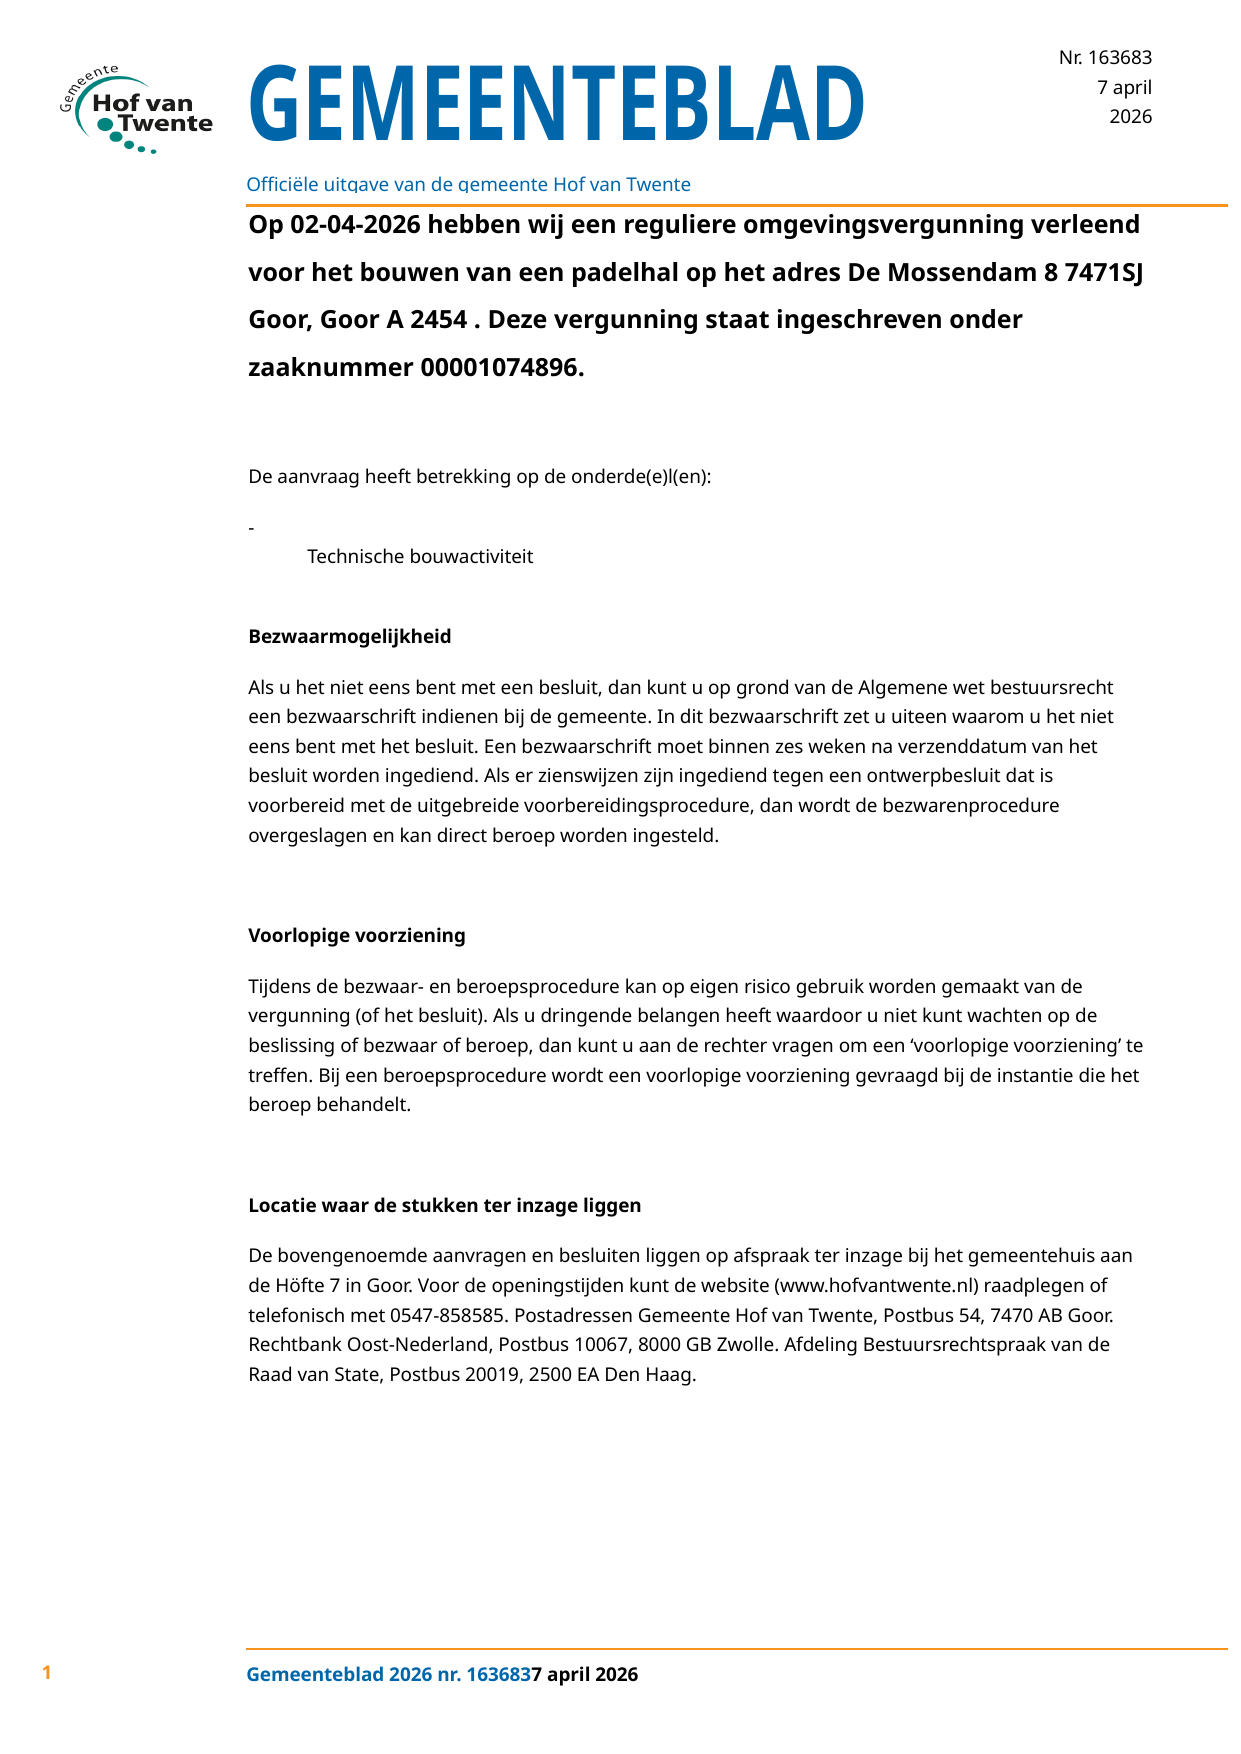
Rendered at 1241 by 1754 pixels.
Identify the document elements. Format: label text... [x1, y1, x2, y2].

text De bovengenoemde aanvragen en besluiten liggen op afspraak ter inzage bij het gemeentehuis aan de Höfte 7 in Goor. Voor de openingstijden kunt de website (www.hofvantwente.nl) raadplegen of telefonisch met 0547-858585. Postadressen Gemeente Hof van Twente, Postbus 54, 7470 AB Goor. Rechtbank Oost-Nederland, Postbus 10067, 8000 GB Zwolle. Afdeling Bestuursrechtspraak van de Raad van State, Postbus 20019, 2500 EA Den Haag. [248, 1243, 1152, 1387]
text Voorlopige voorziening [248, 923, 1152, 948]
text Bezwaarmogelijkheid [248, 623, 1152, 649]
text De aanvraag heeft betrekking op de onderde(e)l(en): [248, 463, 1152, 489]
list Technische bouwactiviteit [248, 543, 1152, 569]
picture [41, 47, 231, 172]
text Op 02-04-2026 hebben wij een reguliere omgevingsvergunning verleend voor het bouwen van een padelhal op het adres De Mossendam 8 7471SJ Goor, Goor A 2454 . Deze vergunning staat ingeschreven onder zaaknummer 00001074896. [248, 207, 1152, 384]
text Als u het niet eens bent met een besluit, dan kunt u op grond van de Algemene wet bestuursrecht een bezwaarschrift indienen bij de gemeente. In dit bezwaarschrift zet u uiteen waarom u het niet eens bent met het besluit. Een bezwaarschrift moet binnen zes weken na verzenddatum van het besluit worden ingediend. Als er zienswijzen zijn ingediend tegen een ontwerpbesluit dat is voorbereid met de uitgebreide voorbereidingsprocedure, dan wordt de bezwarenprocedure overgeslagen en kan direct beroep worden ingesteld. [248, 674, 1152, 848]
text Locatie waar de stukken ter inzage liggen [248, 1192, 1152, 1218]
text Tijdens de bezwaar- en beroepsprocedure kan op eigen risico gebruik worden gemaakt van de vergunning (of het besluit). Als u dringende belangen heeft waardoor u niet kunt wachten op de beslissing of bezwaar of beroep, dan kunt u aan de rechter vragen om een ‘voorlopige voorziening’ te treffen. Bij een beroepsprocedure wordt een voorlopige voorziening gevraagd bij de instantie die het beroep behandelt. [248, 973, 1152, 1117]
